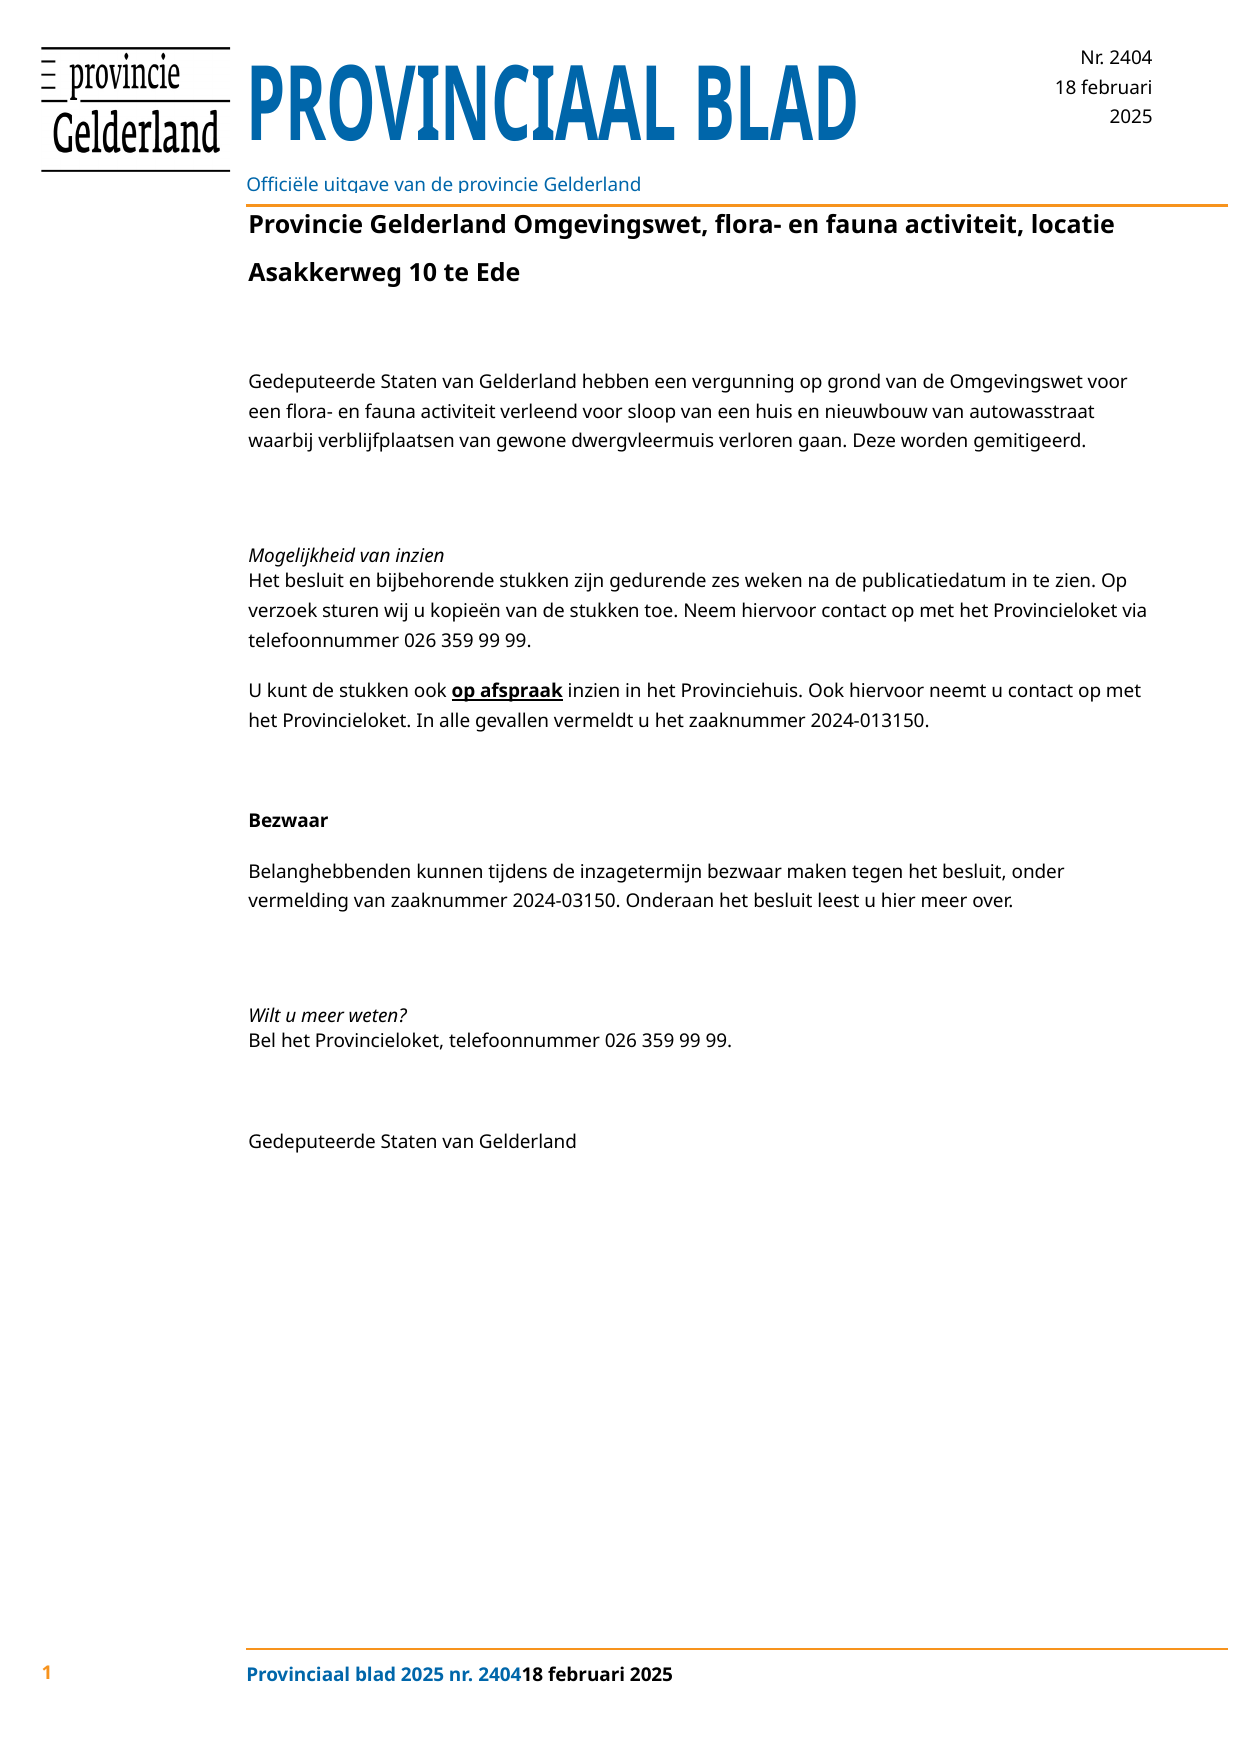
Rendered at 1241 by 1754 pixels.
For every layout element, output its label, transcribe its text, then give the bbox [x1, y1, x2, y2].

text Gedeputeerde Staten van Gelderland hebben een vergunning op grond van de Omgevingswet voor een flora- en fauna activiteit verleend voor sloop van een huis en nieuwbouw van autowasstraat waarbij verblijfplaatsen van gewone dwergvleermuis verloren gaan. Deze worden gemitigeerd. [248, 368, 1152, 453]
text U kunt de stukken ook op afspraak inzien in het Provinciehuis. Ook hiervoor neemt u contact op met het Provincieloket. In alle gevallen vermeldt u het zaaknummer 2024-013150. [248, 677, 1152, 732]
text Wilt u meer weten? [248, 1002, 1152, 1028]
text Bel het Provincieloket, telefoonnummer 026 359 99 99. [248, 1028, 1152, 1053]
text Bezwaar [248, 808, 1152, 833]
text Gedeputeerde Staten van Gelderland [248, 1128, 1152, 1154]
text Provincie Gelderland Omgevingswet, flora- en fauna activiteit, locatie Asakkerweg 10 te Ede [248, 207, 1152, 288]
text Het besluit en bijbehorende stukken zijn gedurende zes weken na de publicatiedatum in te zien. Op verzoek sturen wij u kopieën van de stukken toe. Neem hiervoor contact op met het Provincieloket via telefoonnummer 026 359 99 99. [248, 568, 1152, 652]
text Mogelijkheid van inzien [248, 542, 1152, 568]
text Belanghebbenden kunnen tijdens de inzagetermijn bezwaar maken tegen het besluit, onder vermelding van zaaknummer 2024-03150. Onderaan het besluit leest u hier meer over. [248, 858, 1152, 913]
picture [41, 47, 231, 172]
